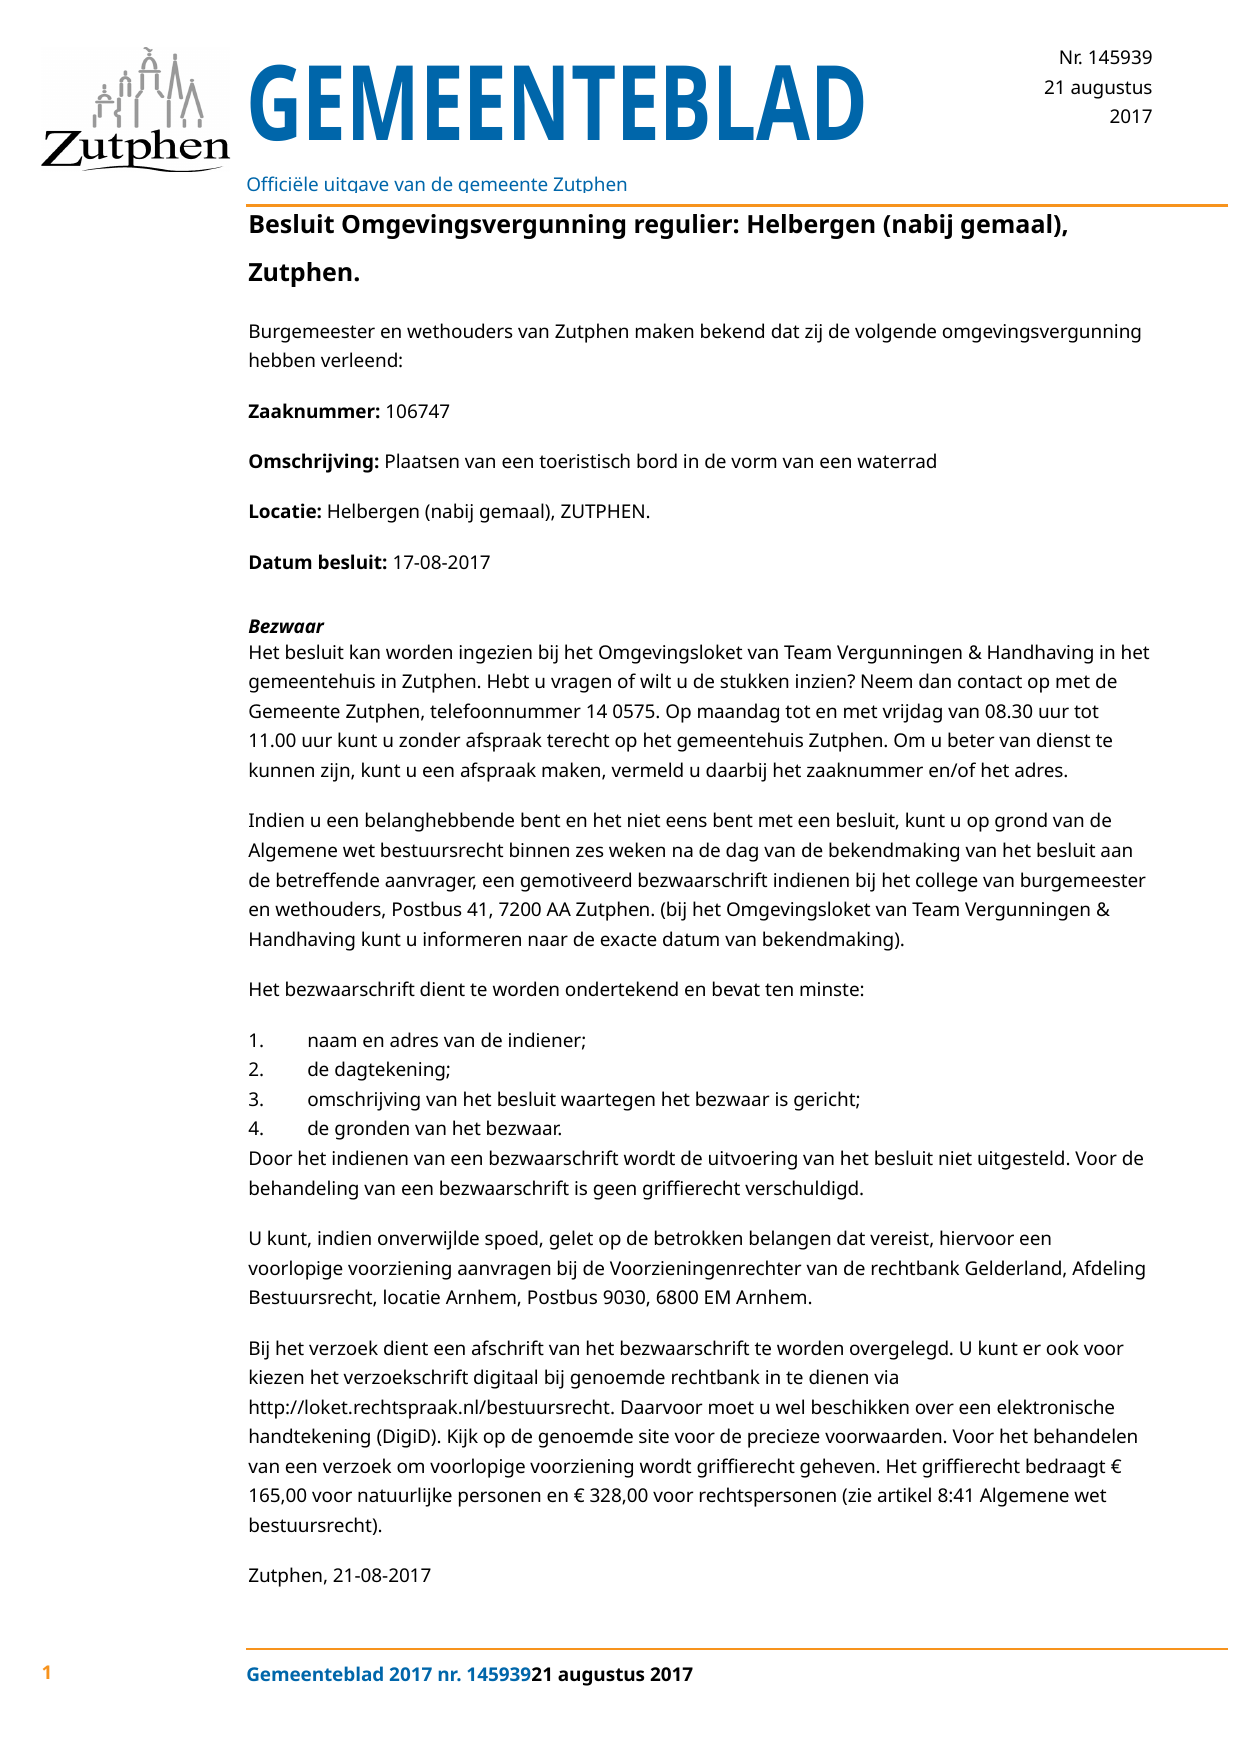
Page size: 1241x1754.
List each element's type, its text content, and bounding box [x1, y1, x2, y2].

list naam en adres van de indiener; [248, 1027, 1152, 1052]
text Bij het verzoek dient een afschrift van het bezwaarschrift te worden overgelegd. U kunt er ook voor kiezen het verzoekschrift digitaal bij genoemde rechtbank in te dienen via http://loket.rechtspraak.nl/bestuursrecht. Daarvoor moet u wel beschikken over een elektronische handtekening (DigiD). Kijk op de genoemde site voor de precieze voorwaarden. Voor het behandelen van een verzoek om voorlopige voorziening wordt griffierecht geheven. Het griffierecht bedraagt € 165,00 voor natuurlijke personen en € 328,00 voor rechtspersonen (zie artikel 8:41 Algemene wet bestuursrecht). [248, 1335, 1152, 1538]
text Het bezwaarschrift dient te worden ondertekend en bevat ten minste: [248, 976, 1152, 1002]
text Burgemeester en wethouders van Zutphen maken bekend dat zij de volgende omgevingsvergunning hebben verleend: [248, 318, 1152, 373]
text Besluit Omgevingsvergunning regulier: Helbergen (nabij gemaal), Zutphen. [248, 207, 1152, 288]
text Datum besluit: 17-08-2017 [248, 549, 1152, 575]
text Zutphen, 21-08-2017 [248, 1563, 1152, 1588]
picture [41, 47, 231, 172]
list omschrijving van het besluit waartegen het bezwaar is gericht; [248, 1086, 1152, 1112]
list de gronden van het bezwaar. [248, 1116, 1152, 1141]
text Indien u een belanghebbende bent en het niet eens bent met een besluit, kunt u op grond van de Algemene wet bestuursrecht binnen zes weken na de dag van de bekendmaking van het besluit aan de betreffende aanvrager, een gemotiveerd bezwaarschrift indienen bij het college van burgemeester en wethouders, Postbus 41, 7200 AA Zutphen. (bij het Omgevingsloket van Team Vergunningen & Handhaving kunt u informeren naar de exacte datum van bekendmaking). [248, 808, 1152, 952]
text U kunt, indien onverwijlde spoed, gelet op de betrokken belangen dat vereist, hiervoor een voorlopige voorziening aanvragen bij de Voorzieningenrechter van de rechtbank Gelderland, Afdeling Bestuursrecht, locatie Arnhem, Postbus 9030, 6800 EM Arnhem. [248, 1225, 1152, 1310]
text Bezwaar [248, 613, 1152, 639]
list de dagtekening; [248, 1056, 1152, 1082]
text Het besluit kan worden ingezien bij het Omgevingsloket van Team Vergunningen & Handhaving in het gemeentehuis in Zutphen. Hebt u vragen of wilt u de stukken inzien? Neem dan contact op met de Gemeente Zutphen, telefoonnummer 14 0575. Op maandag tot en met vrijdag van 08.30 uur tot 11.00 uur kunt u zonder afspraak terecht op het gemeentehuis Zutphen. Om u beter van dienst te kunnen zijn, kunt u een afspraak maken, vermeld u daarbij het zaaknummer en/of het adres. [248, 639, 1152, 783]
text Omschrijving: Plaatsen van een toeristisch bord in de vorm van een waterrad [248, 448, 1152, 474]
text Door het indienen van een bezwaarschrift wordt de uitvoering van het besluit niet uitgesteld. Voor de behandeling van een bezwaarschrift is geen griffierecht verschuldigd. [248, 1145, 1152, 1200]
text Locatie: Helbergen (nabij gemaal), ZUTPHEN. [248, 499, 1152, 524]
text Zaaknummer: 106747 [248, 398, 1152, 424]
